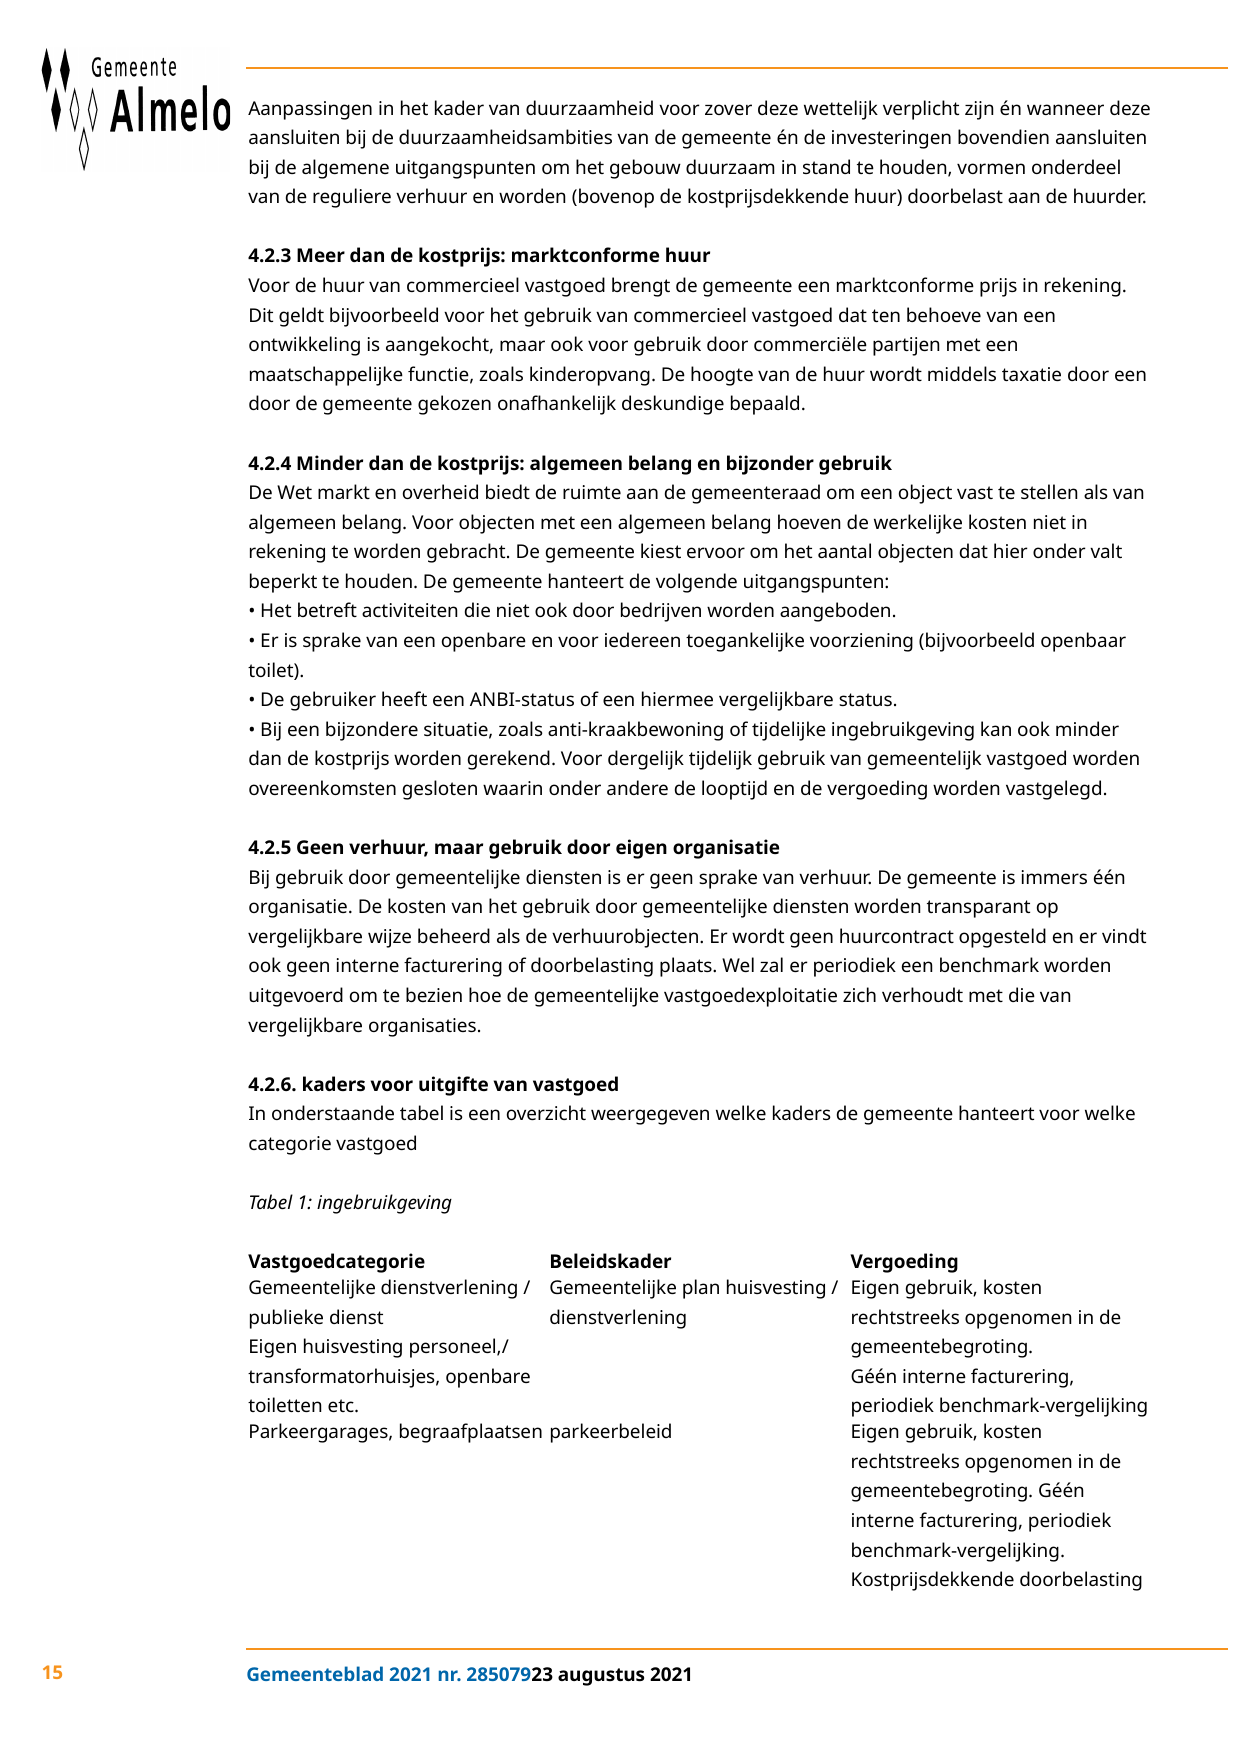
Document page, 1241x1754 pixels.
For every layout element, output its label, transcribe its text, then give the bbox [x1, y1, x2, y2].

text 4.2.4 Minder dan de kostprijs: algemeen belang en bijzonder gebruik [248, 450, 1152, 476]
table_cell Eigen gebruik, kosten rechtstreeks opgenomen in de gemeentebegroting. Géén interne facturering, periodiek benchmark-vergelijking [850, 1274, 1152, 1418]
text • Er is sprake van een openbare en voor iedereen toegankelijke voorziening (bijvoorbeeld openbaar toilet). [248, 627, 1152, 683]
text Tabel 1: ingebruikgeving [248, 1189, 1152, 1215]
table_header Beleidskader [549, 1249, 850, 1274]
table_header Vastgoedcategorie [248, 1249, 549, 1274]
text In onderstaande tabel is een overzicht weergegeven welke kaders de gemeente hanteert voor welke categorie vastgoed [248, 1101, 1152, 1156]
text 4.2.3 Meer dan de kostprijs: marktconforme huur [248, 243, 1152, 268]
text • Het betreft activiteiten die niet ook door bedrijven worden aangeboden. [248, 598, 1152, 623]
table_cell parkeerbeleid [549, 1419, 850, 1592]
text De Wet markt en overheid biedt de ruimte aan de gemeenteraad om een object vast te stellen als van algemeen belang. Voor objecten met een algemeen belang hoeven de werkelijke kosten niet in rekening te worden gebracht. De gemeente kiest ervoor om het aantal objecten dat hier onder valt beperkt te houden. De gemeente hanteert de volgende uitgangspunten: [248, 479, 1152, 594]
text Bij gebruik door gemeentelijke diensten is er geen sprake van verhuur. De gemeente is immers één organisatie. De kosten van het gebruik door gemeentelijke diensten worden transparant op vergelijkbare wijze beheerd als de verhuurobjecten. Er wordt geen huurcontract opgesteld en er vindt ook geen interne facturering of doorbelasting plaats. Wel zal er periodiek een benchmark worden uitgevoerd om te bezien hoe de gemeentelijke vastgoedexploitatie zich verhoudt met die van vergelijkbare organisaties. [248, 864, 1152, 1038]
table_cell Gemeentelijke dienstverlening / publieke dienst Eigen huisvesting personeel,/ transformatorhuisjes, openbare toiletten etc. [248, 1274, 549, 1418]
table_header Vergoeding [850, 1249, 1152, 1274]
table_cell Gemeentelijke plan huisvesting / dienstverlening [549, 1274, 850, 1418]
text • Bij een bijzondere situatie, zoals anti-kraakbewoning of tijdelijke ingebruikgeving kan ook minder dan de kostprijs worden gerekend. Voor dergelijk tijdelijk gebruik van gemeentelijk vastgoed worden overeenkomsten gesloten waarin onder andere de looptijd en de vergoeding worden vastgelegd. [248, 716, 1152, 801]
text • De gebruiker heeft een ANBI-status of een hiermee vergelijkbare status. [248, 686, 1152, 712]
text Aanpassingen in het kader van duurzaamheid voor zover deze wettelijk verplicht zijn én wanneer deze aansluiten bij de duurzaamheidsambities van de gemeente én de investeringen bovendien aansluiten bij de algemene uitgangspunten om het gebouw duurzaam in stand te houden, vormen onderdeel van de reguliere verhuur en worden (bovenop de kostprijsdekkende huur) doorbelast aan de huurder. [248, 95, 1152, 209]
text Voor de huur van commercieel vastgoed brengt de gemeente een marktconforme prijs in rekening. Dit geldt bijvoorbeeld voor het gebruik van commercieel vastgoed dat ten behoeve van een ontwikkeling is aangekocht, maar ook voor gebruik door commerciële partijen met een maatschappelijke functie, zoals kinderopvang. De hoogte van de huur wordt middels taxatie door een door de gemeente gekozen onafhankelijk deskundige bepaald. [248, 272, 1152, 416]
picture [41, 47, 231, 172]
text 4.2.5 Geen verhuur, maar gebruik door eigen organisatie [248, 834, 1152, 860]
table_cell Eigen gebruik, kosten rechtstreeks opgenomen in de gemeentebegroting. Géén interne facturering, periodiek benchmark-vergelijking. Kostprijsdekkende doorbelasting [850, 1419, 1152, 1592]
table_cell Parkeergarages, begraafplaatsen [248, 1419, 549, 1592]
text 4.2.6. kaders voor uitgifte van vastgoed [248, 1071, 1152, 1097]
